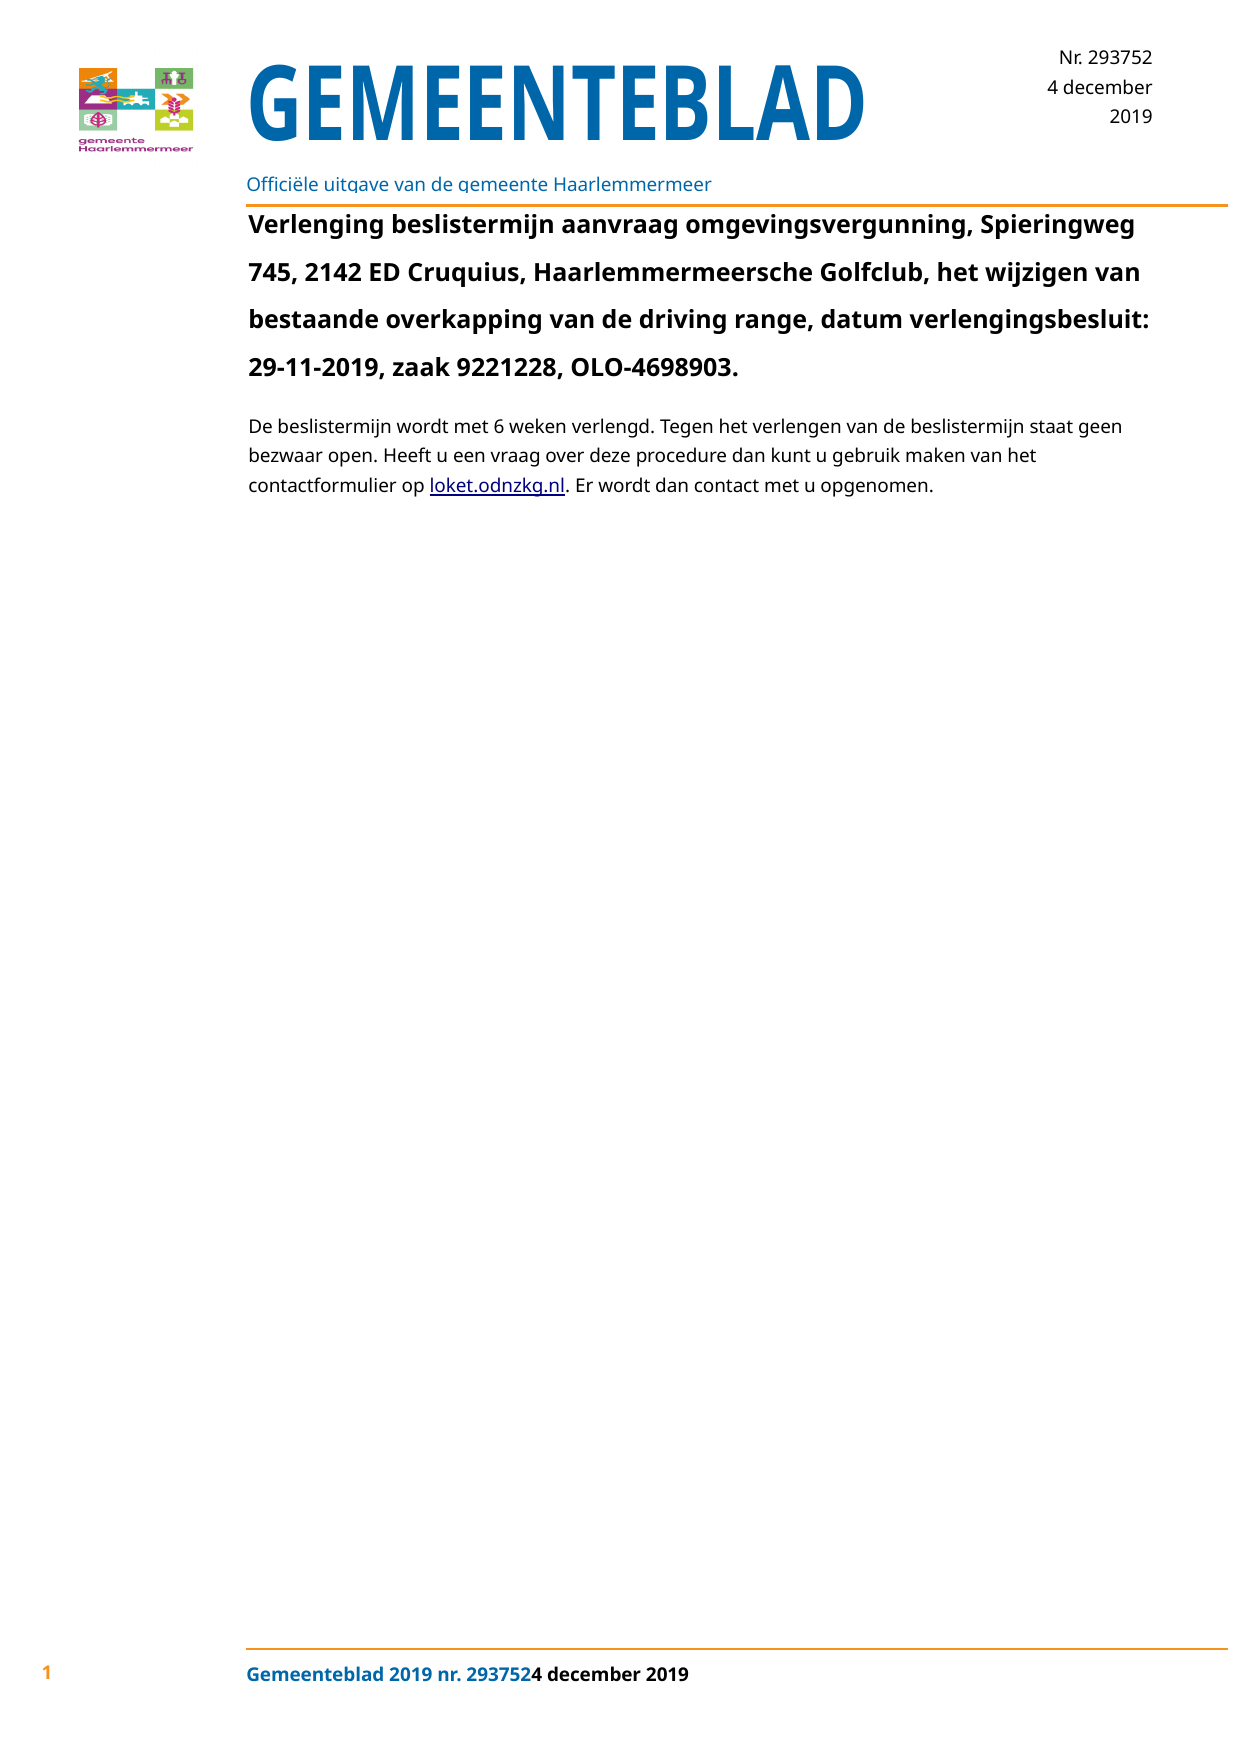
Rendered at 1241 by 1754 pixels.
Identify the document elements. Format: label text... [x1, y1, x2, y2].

picture [41, 47, 231, 172]
text Verlenging beslistermijn aanvraag omgevingsvergunning, Spieringweg 745, 2142 ED Cruquius, Haarlemmermeersche Golfclub, het wijzigen van bestaande overkapping van de driving range, datum verlengingsbesluit: 29-11-2019, zaak 9221228, OLO-4698903. [248, 207, 1152, 384]
text De beslistermijn wordt met 6 weken verlengd. Tegen het verlengen van de beslistermijn staat geen bezwaar open. Heeft u een vraag over deze procedure dan kunt u gebruik maken van het contactformulier op loket.odnzkg.nl. Er wordt dan contact met u opgenomen. [248, 413, 1152, 498]
